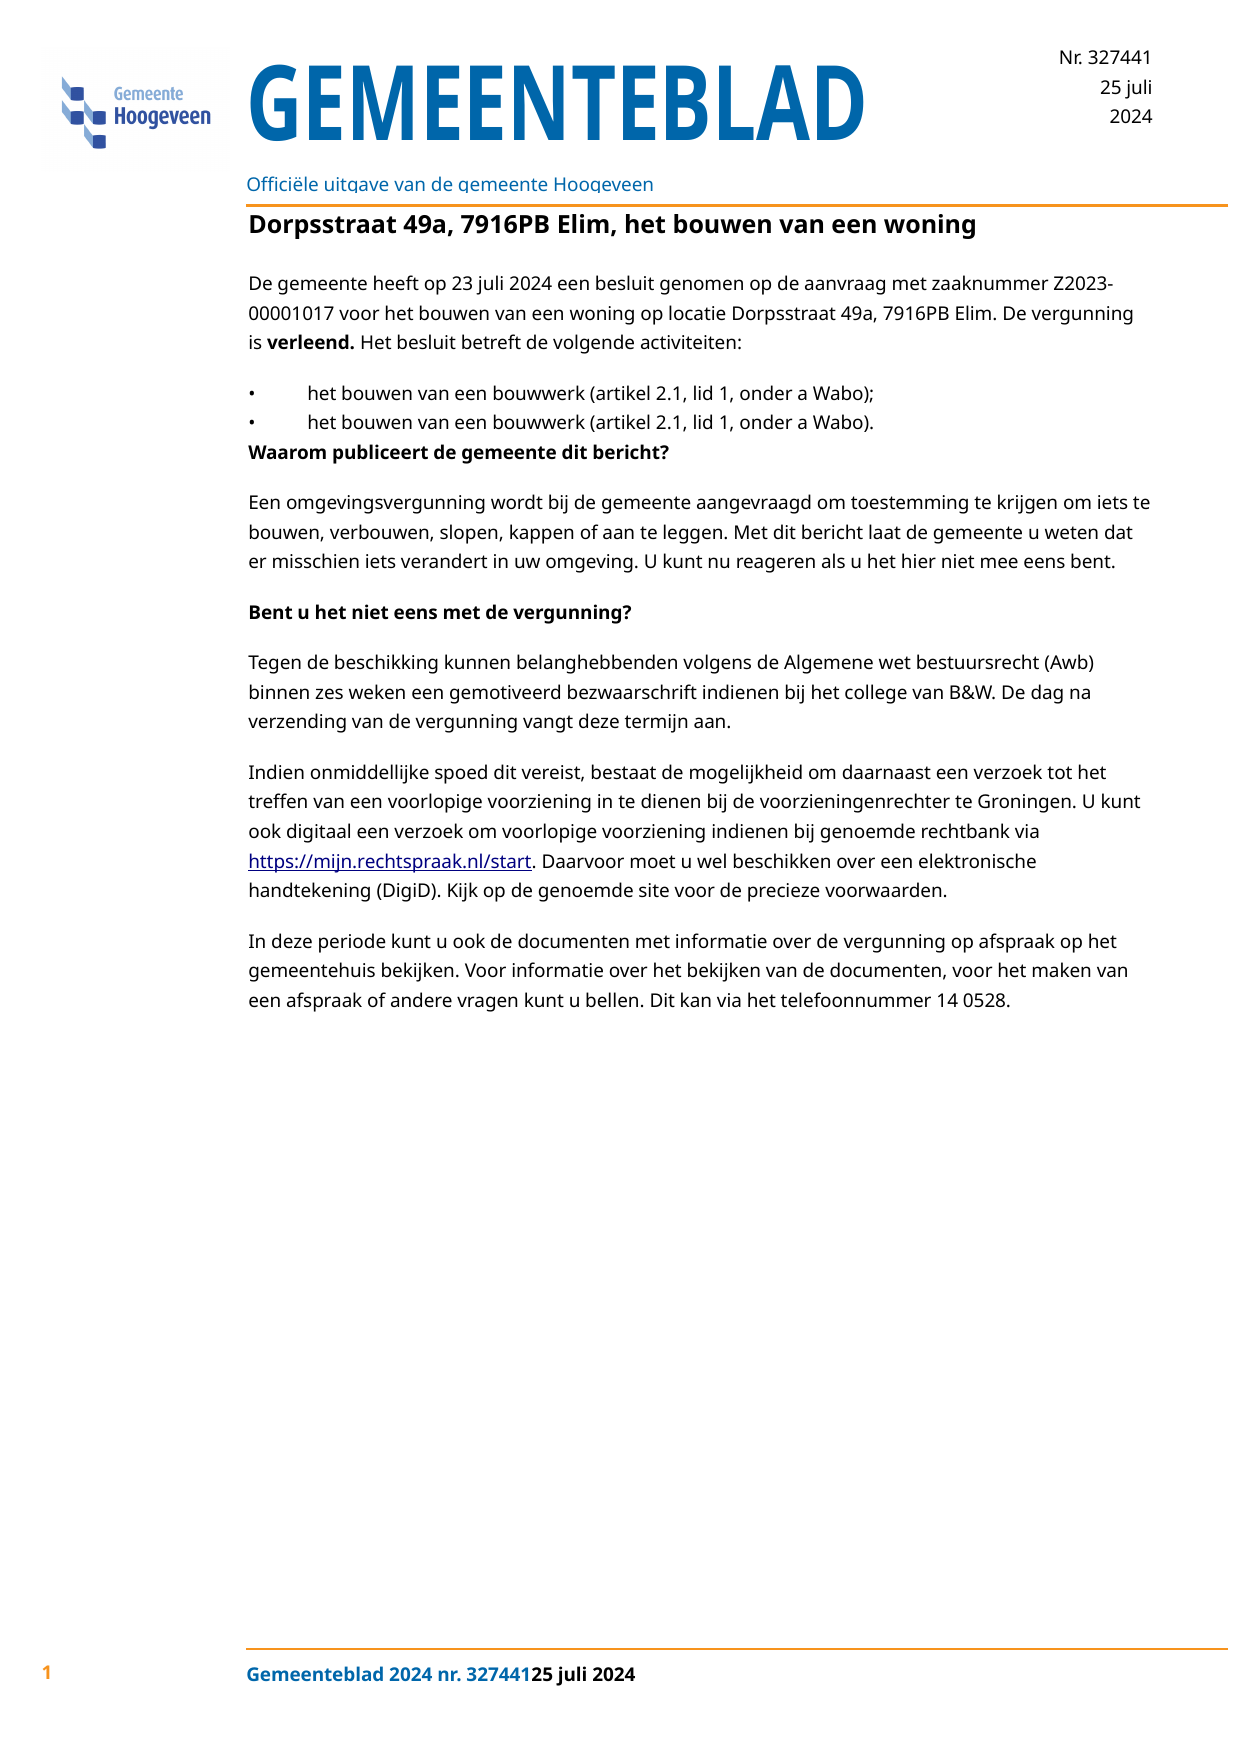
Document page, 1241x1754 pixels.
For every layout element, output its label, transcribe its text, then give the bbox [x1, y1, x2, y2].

text Een omgevingsvergunning wordt bij de gemeente aangevraagd om toestemming te krijgen om iets te bouwen, verbouwen, slopen, kappen of aan te leggen. Met dit bericht laat de gemeente u weten dat er misschien iets verandert in uw omgeving. U kunt nu reageren als u het hier niet mee eens bent. [248, 489, 1152, 574]
text Dorpsstraat 49a, 7916PB Elim, het bouwen van een woning [248, 207, 1152, 241]
text Bent u het niet eens met de vergunning? [248, 599, 1152, 625]
text De gemeente heeft op 23 juli 2024 een besluit genomen op de aanvraag met zaaknummer Z2023-00001017 voor het bouwen van een woning op locatie Dorpsstraat 49a, 7916PB Elim. De vergunning is verleend. Het besluit betreft de volgende activiteiten: [248, 270, 1152, 355]
text Indien onmiddellijke spoed dit vereist, bestaat de mogelijkheid om daarnaast een verzoek tot het treffen van een voorlopige voorziening in te dienen bij de voorzieningenrechter te Groningen. U kunt ook digitaal een verzoek om voorlopige voorziening indienen bij genoemde rechtbank via https://mijn.rechtspraak.nl/start. Daarvoor moet u wel beschikken over een elektronische handtekening (DigiD). Kijk op de genoemde site voor de precieze voorwaarden. [248, 759, 1152, 903]
text Waarom publiceert de gemeente dit bericht? [248, 439, 1152, 465]
picture [41, 47, 231, 172]
list het bouwen van een bouwwerk (artikel 2.1, lid 1, onder a Wabo); [248, 380, 1152, 406]
text In deze periode kunt u ook de documenten met informatie over de vergunning op afspraak op het gemeentehuis bekijken. Voor informatie over het bekijken van de documenten, voor het maken van een afspraak of andere vragen kunt u bellen. Dit kan via het telefoonnummer 14 0528. [248, 928, 1152, 1013]
text Tegen de beschikking kunnen belanghebbenden volgens de Algemene wet bestuursrecht (Awb) binnen zes weken een gemotiveerd bezwaarschrift indienen bij het college van B&W. De dag na verzending van de vergunning vangt deze termijn aan. [248, 649, 1152, 734]
list het bouwen van een bouwwerk (artikel 2.1, lid 1, onder a Wabo). [248, 409, 1152, 435]
